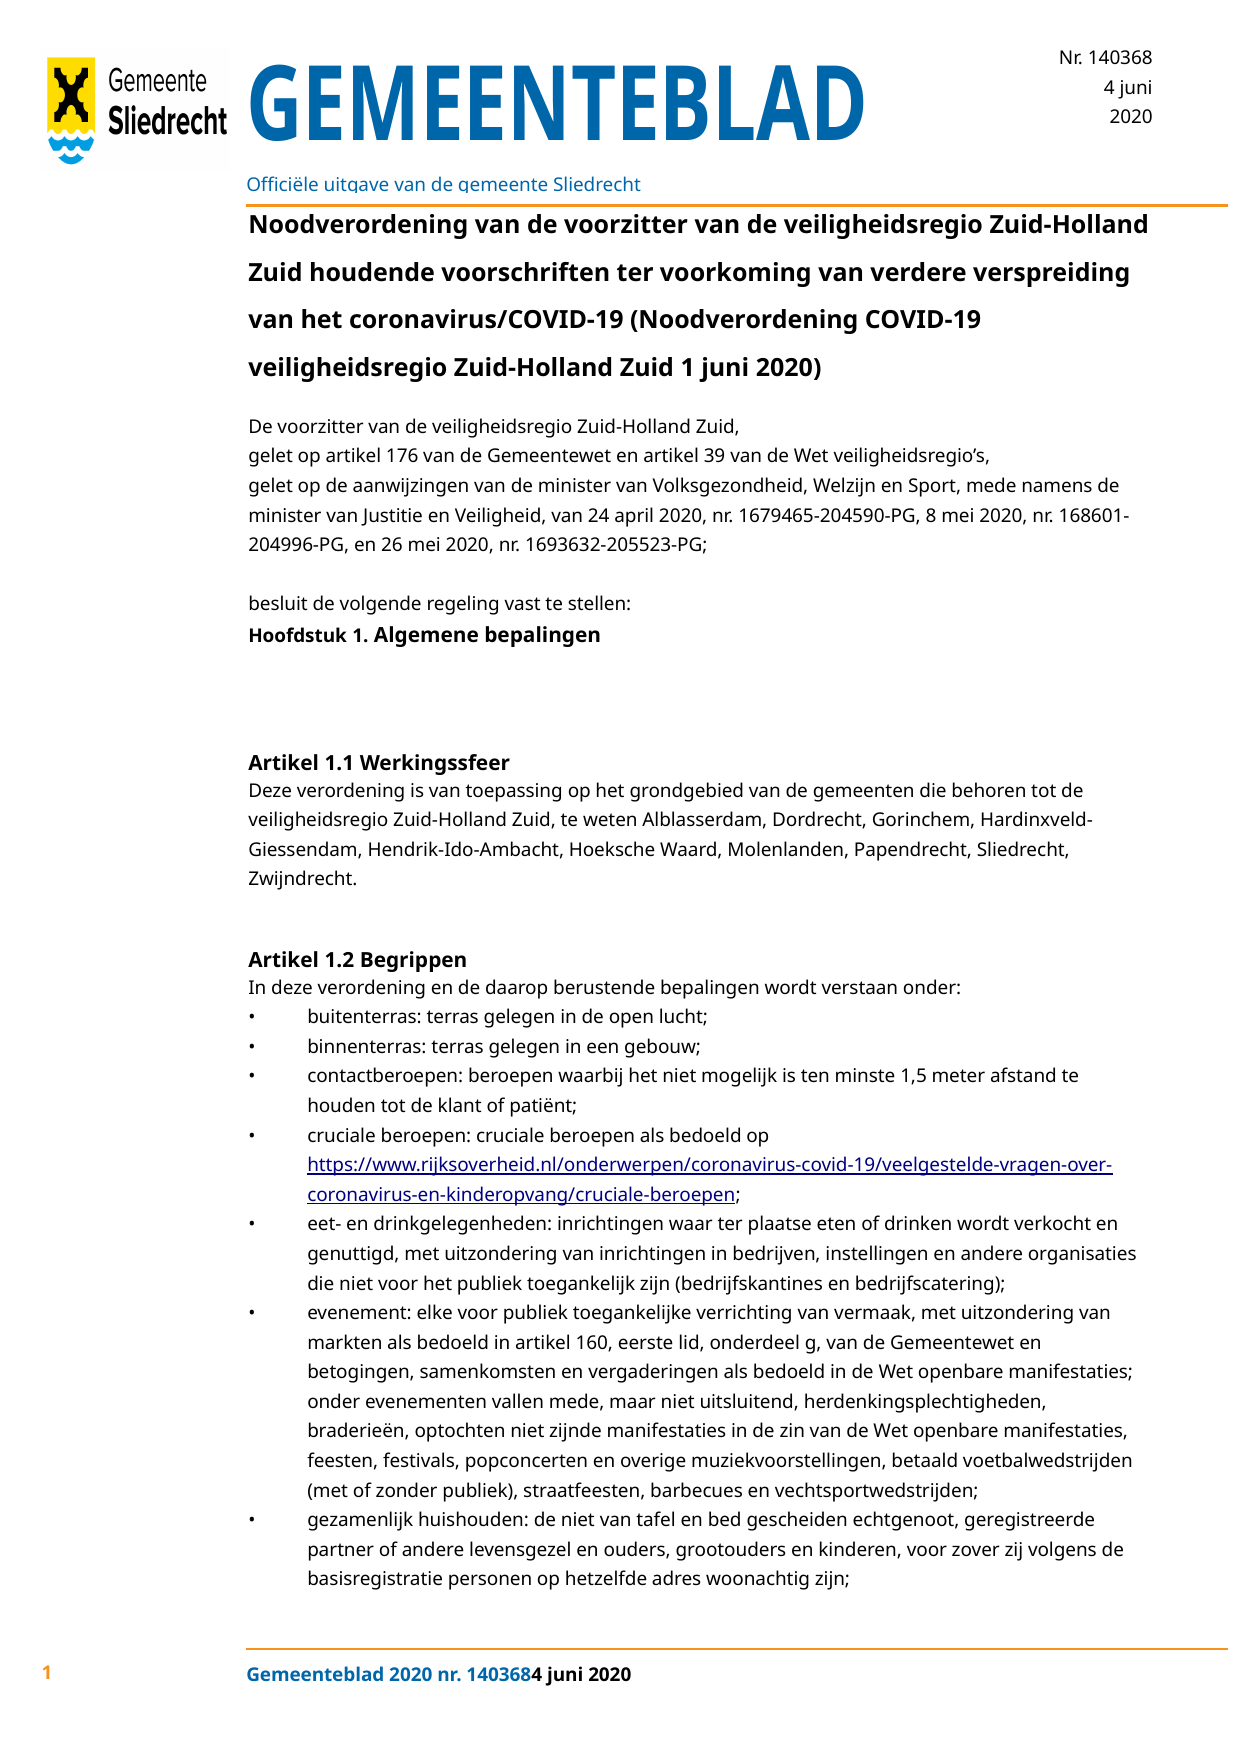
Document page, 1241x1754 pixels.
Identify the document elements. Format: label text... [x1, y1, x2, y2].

list binnenterras: terras gelegen in een gebouw; [248, 1033, 1152, 1059]
text gelet op de aanwijzingen van de minister van Volksgezondheid, Welzijn en Sport, mede namens de minister van Justitie en Veiligheid, van 24 april 2020, nr. 1679465-204590-PG, 8 mei 2020, nr. 168601-204996-PG, en 26 mei 2020, nr. 1693632-205523-PG; [248, 472, 1152, 557]
text Artikel 1.1 Werkingssfeer [248, 748, 1152, 777]
text gelet op artikel 176 van de Gemeentewet en artikel 39 van de Wet veiligheidsregio’s, [248, 443, 1152, 468]
text Hoofdstuk 1. Algemene bepalingen [248, 620, 1152, 649]
list cruciale beroepen: cruciale beroepen als bedoeld op https://www.rijksoverheid.nl/onderwerpen/coronavirus-covid-19/veelgestelde-vragen-over-coronavirus-en-kinderopvang/cruciale-beroepen; [248, 1122, 1152, 1207]
text In deze verordening en de daarop berustende bepalingen wordt verstaan onder: [248, 974, 1152, 1000]
list gezamenlijk huishouden: de niet van tafel en bed gescheiden echtgenoot, geregistreerde partner of andere levensgezel en ouders, grootouders en kinderen, voor zover zij volgens de basisregistratie personen op hetzelfde adres woonachtig zijn; [248, 1506, 1152, 1591]
text besluit de volgende regeling vast te stellen: [248, 591, 1152, 616]
list eet- en drinkgelegenheden: inrichtingen waar ter plaatse eten of drinken wordt verkocht en genuttigd, met uitzondering van inrichtingen in bedrijven, instellingen en andere organisaties die niet voor het publiek toegankelijk zijn (bedrijfskantines en bedrijfscatering); [248, 1211, 1152, 1296]
text Noodverordening van de voorzitter van de veiligheidsregio Zuid-Holland Zuid houdende voorschriften ter voorkoming van verdere verspreiding van het coronavirus/COVID-19 (Noodverordening COVID-19 veiligheidsregio Zuid-Holland Zuid 1 juni 2020) [248, 207, 1152, 384]
text Deze verordening is van toepassing op het grondgebied van de gemeenten die behoren tot de veiligheidsregio Zuid-Holland Zuid, te weten Alblasserdam, Dordrecht, Gorinchem, Hardinxveld- Giessendam, Hendrik-Ido-Ambacht, Hoeksche Waard, Molenlanden, Papendrecht, Sliedrecht, Zwijndrecht. [248, 777, 1152, 891]
text De voorzitter van de veiligheidsregio Zuid-Holland Zuid, [248, 413, 1152, 439]
picture [41, 47, 231, 172]
list buitenterras: terras gelegen in de open lucht; [248, 1003, 1152, 1029]
text Artikel 1.2 Begrippen [248, 946, 1152, 974]
list evenement: elke voor publiek toegankelijke verrichting van vermaak, met uitzondering van markten als bedoeld in artikel 160, eerste lid, onderdeel g, van de Gemeentewet en betogingen, samenkomsten en vergaderingen als bedoeld in de Wet openbare manifestaties; onder evenementen vallen mede, maar niet uitsluitend, herdenkingsplechtigheden, braderieën, optochten niet zijnde manifestaties in de zin van de Wet openbare manifestaties, feesten, festivals, popconcerten en overige muziekvoorstellingen, betaald voetbalwedstrijden (met of zonder publiek), straatfeesten, barbecues en vechtsportwedstrijden; [248, 1299, 1152, 1503]
list contactberoepen: beroepen waarbij het niet mogelijk is ten minste 1,5 meter afstand te houden tot de klant of patiënt; [248, 1063, 1152, 1118]
